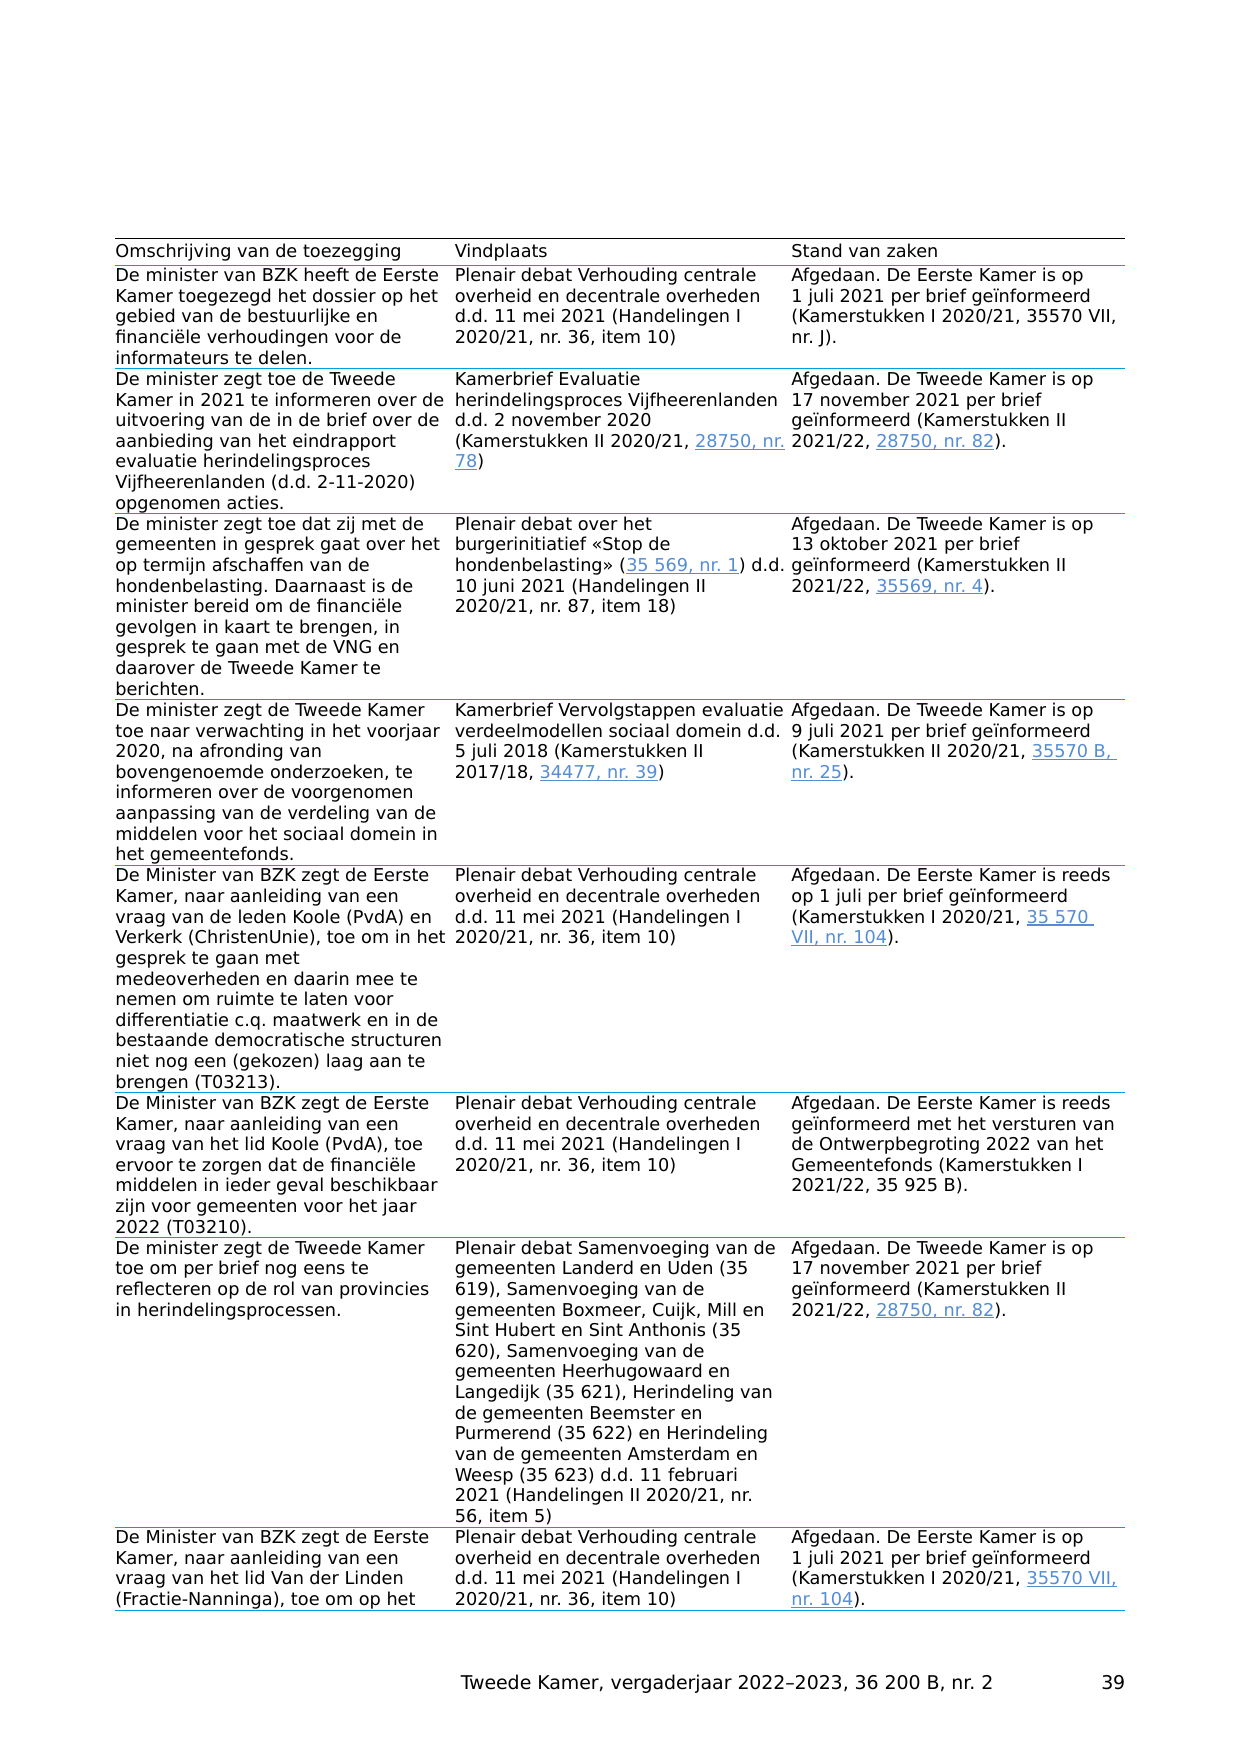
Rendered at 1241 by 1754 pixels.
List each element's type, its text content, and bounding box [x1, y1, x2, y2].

table_cell De minister zegt de Tweede Kamer toe naar verwachting in het voorjaar 2020, na afronding van bovengenoemde onderzoeken, te informeren over de voorgenomen aanpassing van de verdeling van de middelen voor het sociaal domein in het gemeentefonds. [115, 700, 452, 865]
table_cell De minister zegt toe de Tweede Kamer in 2021 te informeren over de uitvoering van de in de brief over de aanbieding van het eindrapport evaluatie herindelingsproces Vijfheerenlanden (d.d. 2-11-2020) opgenomen acties. [115, 369, 452, 513]
table_cell Afgedaan. De Eerste Kamer is op 1 juli 2021 per brief geïnformeerd (Kamerstukken I 2020/21, 35570 VII, nr. J). [788, 266, 1125, 368]
table_cell Plenair debat over het burgerinitiatief «Stop de hondenbelasting» (35 569, nr. 1) d.d. 10 juni 2021 (Handelingen II 2020/21, nr. 87, item 18) [452, 514, 788, 699]
table_cell Afgedaan. De Tweede Kamer is op 17 november 2021 per brief geïnformeerd (Kamerstukken II 2021/22, 28750, nr. 82). [788, 1238, 1125, 1526]
table_cell De Minister van BZK zegt de Eerste Kamer, naar aanleiding van een vraag van de leden Koole (PvdA) en Verkerk (ChristenUnie), toe om in het gesprek te gaan met medeoverheden en daarin mee te nemen om ruimte te laten voor differentiatie c.q. maatwerk en in de bestaande democratische structuren niet nog een (gekozen) laag aan te brengen (T03213). [115, 866, 452, 1092]
table_cell Afgedaan. De Tweede Kamer is op 9 juli 2021 per brief geïnformeerd (Kamerstukken II 2020/21, 35570 B, nr. 25). [788, 700, 1125, 865]
table_cell Afgedaan. De Eerste Kamer is reeds geïnformeerd met het versturen van de Ontwerpbegroting 2022 van het Gemeentefonds (Kamerstukken I 2021/22, 35 925 B). [788, 1093, 1125, 1237]
table_cell De Minister van BZK zegt de Eerste Kamer, naar aanleiding van een vraag van het lid Koole (PvdA), toe ervoor te zorgen dat de financiële middelen in ieder geval beschikbaar zijn voor gemeenten voor het jaar 2022 (T03210). [115, 1093, 452, 1237]
table_cell De minister van BZK heeft de Eerste Kamer toegezegd het dossier op het gebied van de bestuurlijke en financiële verhoudingen voor de informateurs te delen. [115, 266, 452, 368]
table_cell Plenair debat Verhouding centrale overheid en decentrale overheden d.d. 11 mei 2021 (Handelingen I 2020/21, nr. 36, item 10) [452, 266, 788, 368]
table_cell De Minister van BZK zegt de Eerste Kamer, naar aanleiding van een vraag van het lid Van der Linden (Fractie-Nanninga), toe om op het [115, 1528, 452, 1609]
table_cell Plenair debat Verhouding centrale overheid en decentrale overheden d.d. 11 mei 2021 (Handelingen I 2020/21, nr. 36, item 10) [452, 1093, 788, 1237]
table_cell Kamerbrief Vervolgstappen evaluatie verdeelmodellen sociaal domein d.d. 5 juli 2018 (Kamerstukken II 2017/18, 34477, nr. 39) [452, 700, 788, 865]
table_cell De minister zegt de Tweede Kamer toe om per brief nog eens te reflecteren op de rol van provincies in herindelingsprocessen. [115, 1238, 452, 1526]
table_cell Afgedaan. De Eerste Kamer is reeds op 1 juli per brief geïnformeerd (Kamerstukken I 2020/21, 35 570 VII, nr. 104). [788, 866, 1125, 1092]
table_cell Omschrijving van de toezegging [115, 239, 452, 265]
table_cell Stand van zaken [788, 239, 1125, 265]
table_header Tabel 17 Door bewindslieden gedane toezeggingen die zijn afgerond (stand per 30 juni 2022) [115, 213, 1125, 238]
table_cell Afgedaan. De Tweede Kamer is op 13 oktober 2021 per brief geïnformeerd (Kamerstukken II 2021/22, 35569, nr. 4). [788, 514, 1125, 699]
table_cell Afgedaan. De Eerste Kamer is op 1 juli 2021 per brief geïnformeerd (Kamerstukken I 2020/21, 35570 VII, nr. 104). [788, 1528, 1125, 1609]
table_cell Vindplaats [452, 239, 788, 265]
table_cell Kamerbrief Evaluatie herindelingsproces Vijfheerenlanden d.d. 2 november 2020 (Kamerstukken II 2020/21, 28750, nr. 78) [452, 369, 788, 513]
table_cell De minister zegt toe dat zij met de gemeenten in gesprek gaat over het op termijn afschaffen van de hondenbelasting. Daarnaast is de minister bereid om de financiële gevolgen in kaart te brengen, in gesprek te gaan met de VNG en daarover de Tweede Kamer te berichten. [115, 514, 452, 699]
table_cell Afgedaan. De Tweede Kamer is op 17 november 2021 per brief geïnformeerd (Kamerstukken II 2021/22, 28750, nr. 82). [788, 369, 1125, 513]
table_cell Plenair debat Samenvoeging van de gemeenten Landerd en Uden (35 619), Samenvoeging van de gemeenten Boxmeer, Cuijk, Mill en Sint Hubert en Sint Anthonis (35 620), Samenvoeging van de gemeenten Heerhugowaard en Langedijk (35 621), Herindeling van de gemeenten Beemster en Purmerend (35 622) en Herindeling van de gemeenten Amsterdam en Weesp (35 623) d.d. 11 februari 2021 (Handelingen II 2020/21, nr. 56, item 5) [452, 1238, 788, 1526]
table_cell Plenair debat Verhouding centrale overheid en decentrale overheden d.d. 11 mei 2021 (Handelingen I 2020/21, nr. 36, item 10) [452, 866, 788, 1092]
table_cell Plenair debat Verhouding centrale overheid en decentrale overheden d.d. 11 mei 2021 (Handelingen I 2020/21, nr. 36, item 10) [452, 1528, 788, 1609]
